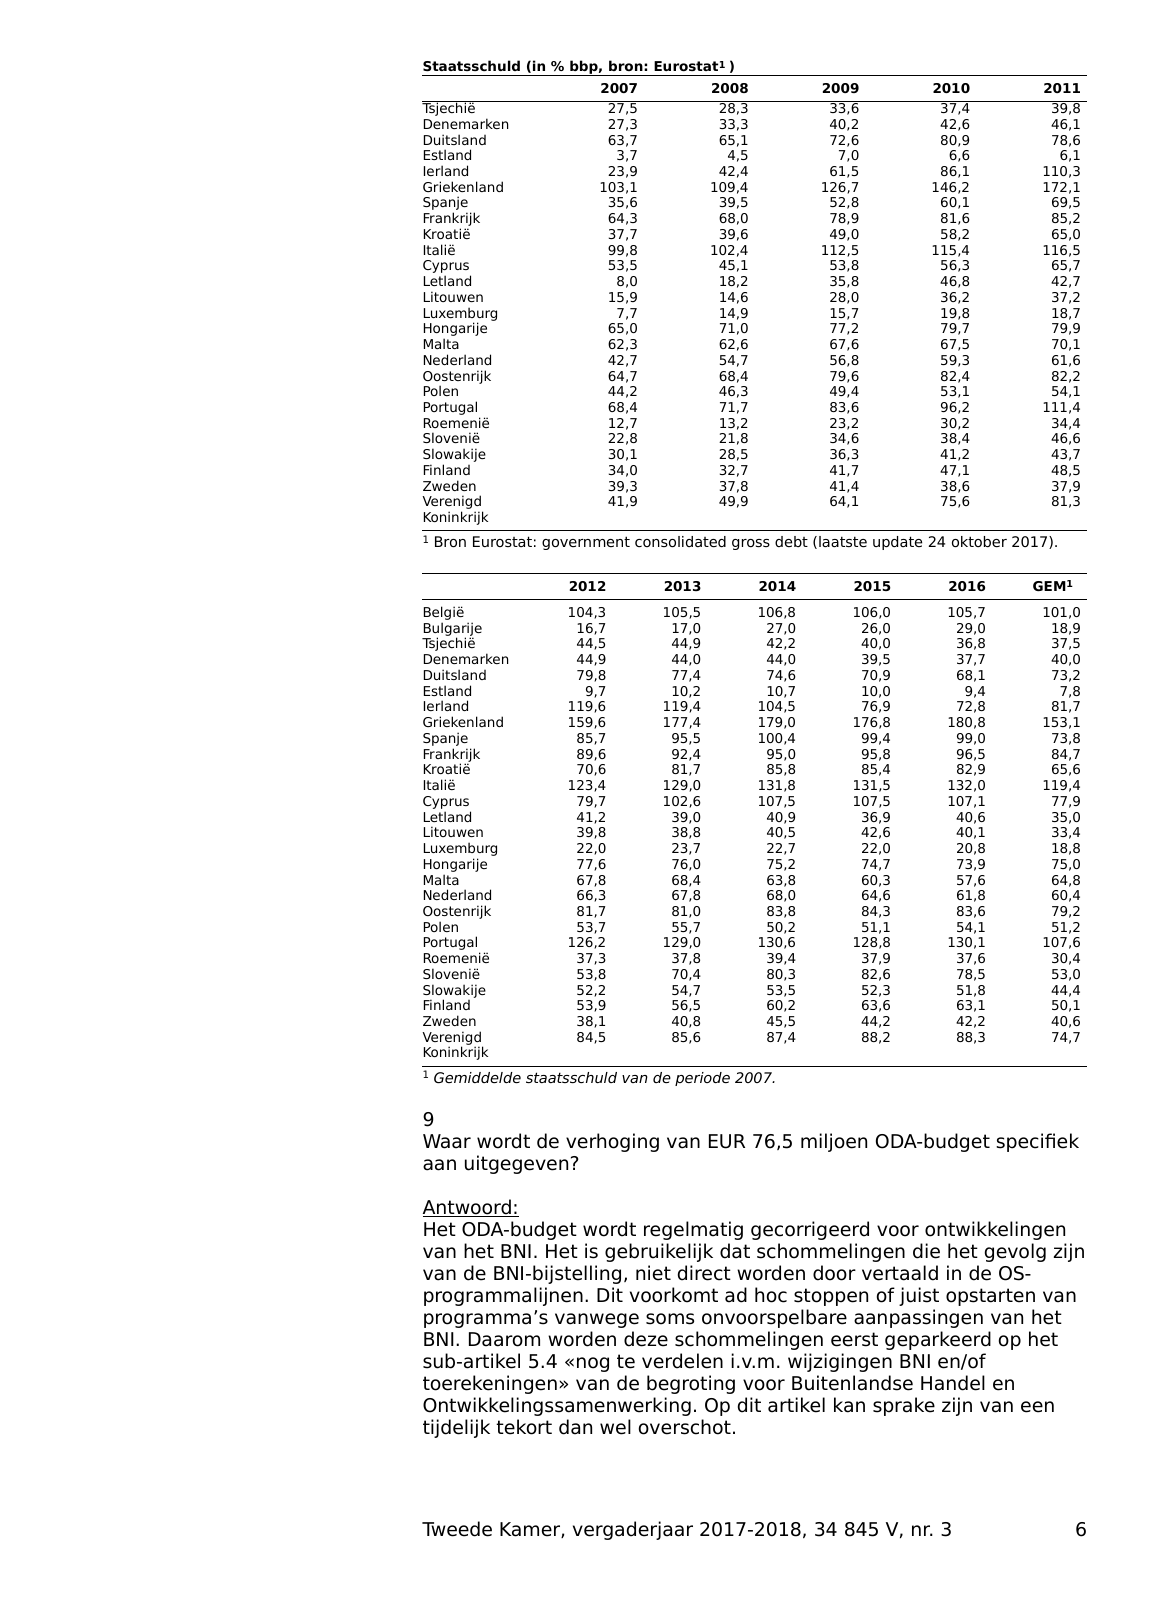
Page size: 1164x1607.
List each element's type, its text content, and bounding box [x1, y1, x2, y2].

table_cell 83,6 [754, 400, 865, 416]
table_cell 30,1 [533, 447, 644, 463]
table_cell 68,1 [897, 668, 992, 683]
table_header [422, 574, 517, 599]
table_cell 81,3 [976, 494, 1087, 530]
table_cell Griekenland [422, 715, 517, 731]
table_cell 50,2 [707, 920, 802, 935]
table_cell 102,4 [644, 243, 754, 258]
table_cell 6,1 [976, 148, 1087, 164]
table_cell 19,8 [865, 305, 976, 321]
table_cell Griekenland [422, 180, 533, 195]
table_cell 53,8 [754, 258, 865, 274]
table_cell 159,6 [517, 715, 612, 731]
table_cell Duitsland [422, 668, 517, 683]
table_cell 22,7 [707, 841, 802, 857]
table_cell 30,2 [865, 416, 976, 431]
table_cell 55,7 [612, 920, 707, 935]
table_cell 37,8 [612, 951, 707, 967]
table_cell 63,7 [533, 133, 644, 148]
table_cell 20,8 [897, 841, 992, 857]
table_cell 79,7 [517, 794, 612, 809]
table_cell 51,8 [897, 983, 992, 998]
table_cell 23,9 [533, 164, 644, 179]
table_cell 44,0 [707, 652, 802, 668]
table_cell 131,8 [707, 778, 802, 794]
table_cell Portugal [422, 935, 517, 951]
table_cell 88,3 [897, 1030, 992, 1066]
table_cell 40,6 [992, 1014, 1087, 1029]
table_cell 38,1 [517, 1014, 612, 1029]
table_cell 96,2 [865, 400, 976, 416]
table_cell 1 Bron Eurostat: government consolidated gross debt (laatste update 24 oktober 2017). [422, 531, 1087, 551]
text Waar wordt de verhoging van EUR 76,5 miljoen ODA-budget specifiek aan uitgegeven? [422, 1131, 1087, 1175]
table_cell 29,0 [897, 621, 992, 636]
table_cell 54,7 [612, 983, 707, 998]
table_cell 3,7 [533, 148, 644, 164]
table_cell 60,1 [865, 195, 976, 211]
table_cell 172,1 [976, 180, 1087, 195]
table_cell 54,1 [897, 920, 992, 935]
table_cell Ierland [422, 164, 533, 179]
table_cell 2007 [533, 76, 644, 101]
table_cell 8,0 [533, 274, 644, 290]
table_cell 107,6 [992, 935, 1087, 951]
table_cell 67,5 [865, 337, 976, 353]
table_cell 85,6 [612, 1030, 707, 1066]
table_cell 99,0 [897, 731, 992, 746]
table_cell 37,6 [897, 951, 992, 967]
table_cell 40,2 [754, 117, 865, 132]
table_cell 37,5 [992, 636, 1087, 652]
table_cell 84,7 [992, 746, 1087, 762]
table_cell 2010 [865, 76, 976, 101]
table_cell Estland [422, 684, 517, 699]
table_header 2013 [612, 574, 707, 599]
table_cell 74,7 [992, 1030, 1087, 1066]
table_cell 110,3 [976, 164, 1087, 179]
table_cell 71,7 [644, 400, 754, 416]
table_cell 44,2 [533, 384, 644, 400]
table_cell 38,8 [612, 825, 707, 841]
table_cell 89,6 [517, 746, 612, 762]
table_cell 80,3 [707, 967, 802, 982]
table_cell Denemarken [422, 652, 517, 668]
table_cell 38,6 [865, 479, 976, 494]
table_cell 128,8 [802, 935, 897, 951]
table_cell Spanje [422, 195, 533, 211]
table_cell 39,6 [644, 227, 754, 242]
table_cell 40,1 [897, 825, 992, 841]
table_cell Tsjechië [422, 102, 533, 117]
table_cell 35,8 [754, 274, 865, 290]
table_cell 88,2 [802, 1030, 897, 1066]
table_cell 32,7 [644, 463, 754, 478]
table_cell 40,0 [992, 652, 1087, 668]
text Antwoord: [422, 1197, 1087, 1219]
table_cell Slovenië [422, 967, 517, 982]
table_cell 44,5 [517, 636, 612, 652]
table_cell 84,3 [802, 904, 897, 919]
table_cell 45,1 [644, 258, 754, 274]
table_cell 126,2 [517, 935, 612, 951]
table_cell 109,4 [644, 180, 754, 195]
table_cell 70,1 [976, 337, 1087, 353]
table_cell 62,6 [644, 337, 754, 353]
table_cell 37,9 [976, 479, 1087, 494]
table_cell 67,6 [754, 337, 865, 353]
table_cell 9,7 [517, 684, 612, 699]
table_cell 85,7 [517, 731, 612, 746]
table_cell Verenigd Koninkrijk [422, 494, 533, 530]
table_cell 40,9 [707, 809, 802, 825]
table_cell 36,9 [802, 809, 897, 825]
table_cell 41,4 [754, 479, 865, 494]
table_cell 37,7 [897, 652, 992, 668]
table_cell 64,1 [754, 494, 865, 530]
table_cell 99,4 [802, 731, 897, 746]
table_cell 153,1 [992, 715, 1087, 731]
table_cell Luxemburg [422, 305, 533, 321]
table_cell 53,8 [517, 967, 612, 982]
table_cell 129,0 [612, 778, 707, 794]
table_cell Roemenië [422, 951, 517, 967]
table_cell België [422, 600, 517, 621]
table_cell Oostenrijk [422, 368, 533, 384]
table_cell Oostenrijk [422, 904, 517, 919]
table_cell 81,7 [517, 904, 612, 919]
table_cell 41,2 [865, 447, 976, 463]
table_cell 7,0 [754, 148, 865, 164]
table_cell 39,8 [517, 825, 612, 841]
table_cell 69,5 [976, 195, 1087, 211]
table_cell 106,8 [707, 600, 802, 621]
table_cell Finland [422, 998, 517, 1014]
table_cell 119,4 [612, 699, 707, 715]
table_cell 43,7 [976, 447, 1087, 463]
table_cell 107,1 [897, 794, 992, 809]
table_cell 34,4 [976, 416, 1087, 431]
table_cell 26,0 [802, 621, 897, 636]
table_cell 129,0 [612, 935, 707, 951]
table_cell 179,0 [707, 715, 802, 731]
table_cell 59,3 [865, 353, 976, 368]
table_cell 39,5 [644, 195, 754, 211]
table_cell Luxemburg [422, 841, 517, 857]
table_cell 74,6 [707, 668, 802, 683]
table_cell 82,9 [897, 762, 992, 778]
table_cell 35,6 [533, 195, 644, 211]
table_cell 35,0 [992, 809, 1087, 825]
table_cell 95,5 [612, 731, 707, 746]
table_cell 85,4 [802, 762, 897, 778]
table_cell Nederland [422, 353, 533, 368]
table_cell 64,7 [533, 368, 644, 384]
table_cell Italië [422, 243, 533, 258]
table_cell Ierland [422, 699, 517, 715]
table_cell 37,3 [517, 951, 612, 967]
table_cell 99,8 [533, 243, 644, 258]
table_cell Denemarken [422, 117, 533, 132]
table_cell 79,8 [517, 668, 612, 683]
table_cell 77,6 [517, 857, 612, 872]
table_cell 60,2 [707, 998, 802, 1014]
table_cell Estland [422, 148, 533, 164]
table_cell 66,3 [517, 888, 612, 904]
table_cell 62,3 [533, 337, 644, 353]
table_cell 7,8 [992, 684, 1087, 699]
table_cell 111,4 [976, 400, 1087, 416]
table_cell 70,4 [612, 967, 707, 982]
table_cell 53,5 [533, 258, 644, 274]
table_cell 74,7 [802, 857, 897, 872]
table_cell 78,9 [754, 211, 865, 227]
table_cell 48,5 [976, 463, 1087, 478]
table_cell 42,2 [707, 636, 802, 652]
table_cell 33,4 [992, 825, 1087, 841]
table_cell 83,6 [897, 904, 992, 919]
table_cell 68,0 [707, 888, 802, 904]
table_cell 18,7 [976, 305, 1087, 321]
table_cell 96,5 [897, 746, 992, 762]
table_cell 72,6 [754, 133, 865, 148]
table_cell Verenigd Koninkrijk [422, 1030, 517, 1066]
table_cell 18,8 [992, 841, 1087, 857]
table_header GEM1 [992, 574, 1087, 599]
table_cell 44,9 [517, 652, 612, 668]
table_cell 53,9 [517, 998, 612, 1014]
table_cell 85,2 [976, 211, 1087, 227]
table_cell 80,9 [865, 133, 976, 148]
table_cell 57,6 [897, 872, 992, 888]
table_cell 54,1 [976, 384, 1087, 400]
table_cell Duitsland [422, 133, 533, 148]
table_cell 78,5 [897, 967, 992, 982]
table_cell 70,6 [517, 762, 612, 778]
table_cell 53,0 [992, 967, 1087, 982]
table_cell 68,4 [533, 400, 644, 416]
table_cell Litouwen [422, 825, 517, 841]
table_cell 42,7 [533, 353, 644, 368]
table_cell 49,9 [644, 494, 754, 530]
table_cell Portugal [422, 400, 533, 416]
table_cell 68,4 [612, 872, 707, 888]
table_cell 42,7 [976, 274, 1087, 290]
table_cell 45,5 [707, 1014, 802, 1029]
table_cell 63,1 [897, 998, 992, 1014]
table_cell 44,2 [802, 1014, 897, 1029]
table_cell 22,0 [802, 841, 897, 857]
table_cell 61,6 [976, 353, 1087, 368]
table_cell 49,4 [754, 384, 865, 400]
table_cell 46,3 [644, 384, 754, 400]
table_cell Zweden [422, 479, 533, 494]
table_cell 37,2 [976, 290, 1087, 305]
table_cell Cyprus [422, 794, 517, 809]
table_cell 41,2 [517, 809, 612, 825]
table_cell 82,2 [976, 368, 1087, 384]
table_cell 84,5 [517, 1030, 612, 1066]
table_cell Kroatië [422, 762, 517, 778]
table_cell 56,5 [612, 998, 707, 1014]
table_cell 18,2 [644, 274, 754, 290]
table_cell Zweden [422, 1014, 517, 1029]
table_cell 77,2 [754, 321, 865, 337]
table_cell 18,9 [992, 621, 1087, 636]
table_cell 36,2 [865, 290, 976, 305]
table_cell 77,9 [992, 794, 1087, 809]
table_cell 52,2 [517, 983, 612, 998]
table_cell 58,2 [865, 227, 976, 242]
text 9 [422, 1109, 1087, 1131]
table_cell 42,6 [865, 117, 976, 132]
table_cell Finland [422, 463, 533, 478]
table_cell 65,6 [992, 762, 1087, 778]
table_cell 13,2 [644, 416, 754, 431]
table_cell 33,6 [754, 102, 865, 117]
table_cell 6,6 [865, 148, 976, 164]
table_cell 40,8 [612, 1014, 707, 1029]
table_cell 87,4 [707, 1030, 802, 1066]
table_cell 146,2 [865, 180, 976, 195]
table_cell 115,4 [865, 243, 976, 258]
table_cell 104,3 [517, 600, 612, 621]
table_cell Hongarije [422, 857, 517, 872]
table_cell 9,4 [897, 684, 992, 699]
table_cell 23,2 [754, 416, 865, 431]
table_cell 52,3 [802, 983, 897, 998]
table_cell 42,6 [802, 825, 897, 841]
table_cell 14,6 [644, 290, 754, 305]
table_cell 92,4 [612, 746, 707, 762]
table_cell 67,8 [517, 872, 612, 888]
table_cell 46,8 [865, 274, 976, 290]
table_cell 71,0 [644, 321, 754, 337]
table_cell 112,5 [754, 243, 865, 258]
table_cell 176,8 [802, 715, 897, 731]
table_cell [422, 76, 533, 101]
table_cell 61,8 [897, 888, 992, 904]
table_cell 34,0 [533, 463, 644, 478]
table_cell 28,5 [644, 447, 754, 463]
table_cell Polen [422, 920, 517, 935]
table_cell 37,9 [802, 951, 897, 967]
table_cell 37,7 [533, 227, 644, 242]
table_cell 27,3 [533, 117, 644, 132]
table_cell 4,5 [644, 148, 754, 164]
table_cell 12,7 [533, 416, 644, 431]
table_cell 44,9 [612, 636, 707, 652]
table_cell 64,8 [992, 872, 1087, 888]
table_cell 75,0 [992, 857, 1087, 872]
table_cell 73,2 [992, 668, 1087, 683]
table_cell Cyprus [422, 258, 533, 274]
table_cell 10,0 [802, 684, 897, 699]
table_cell 107,5 [802, 794, 897, 809]
table_cell 85,8 [707, 762, 802, 778]
table_cell 44,4 [992, 983, 1087, 998]
table_cell 56,3 [865, 258, 976, 274]
table_cell 180,8 [897, 715, 992, 731]
table_cell 41,7 [754, 463, 865, 478]
table_cell 10,7 [707, 684, 802, 699]
table_cell 75,2 [707, 857, 802, 872]
table_cell 23,7 [612, 841, 707, 857]
table_cell 22,8 [533, 431, 644, 447]
table_cell 78,6 [976, 133, 1087, 148]
table_cell 75,6 [865, 494, 976, 530]
table_cell Spanje [422, 731, 517, 746]
table_cell 102,6 [612, 794, 707, 809]
table_cell 65,1 [644, 133, 754, 148]
table_cell Malta [422, 337, 533, 353]
table_cell 64,6 [802, 888, 897, 904]
table_cell 47,1 [865, 463, 976, 478]
table_cell 53,5 [707, 983, 802, 998]
table_cell 76,9 [802, 699, 897, 715]
table_cell 77,4 [612, 668, 707, 683]
table_cell Kroatië [422, 227, 533, 242]
table_cell Frankrijk [422, 746, 517, 762]
table_cell 130,6 [707, 935, 802, 951]
table_cell 52,8 [754, 195, 865, 211]
table_cell 104,5 [707, 699, 802, 715]
table_header 2015 [802, 574, 897, 599]
table_cell 34,6 [754, 431, 865, 447]
table_cell 65,0 [976, 227, 1087, 242]
table_cell 73,8 [992, 731, 1087, 746]
table_cell 106,0 [802, 600, 897, 621]
table_cell 83,8 [707, 904, 802, 919]
table_cell Roemenië [422, 416, 533, 431]
table_cell 54,7 [644, 353, 754, 368]
table_cell 82,6 [802, 967, 897, 982]
table_cell Letland [422, 809, 517, 825]
table_cell 82,4 [865, 368, 976, 384]
table_cell Frankrijk [422, 211, 533, 227]
table_cell 49,0 [754, 227, 865, 242]
table_cell 86,1 [865, 164, 976, 179]
table_header 2014 [707, 574, 802, 599]
table_cell 39,5 [802, 652, 897, 668]
table_cell 16,7 [517, 621, 612, 636]
table_cell 61,5 [754, 164, 865, 179]
table_cell 42,4 [644, 164, 754, 179]
table_cell 105,5 [612, 600, 707, 621]
table_cell 2009 [754, 76, 865, 101]
table_cell 15,7 [754, 305, 865, 321]
table_cell 79,9 [976, 321, 1087, 337]
table_cell 50,1 [992, 998, 1087, 1014]
table_cell 70,9 [802, 668, 897, 683]
table_cell 1 Gemiddelde staatsschuld van de periode 2007. [422, 1067, 1087, 1087]
table_cell 21,8 [644, 431, 754, 447]
table_cell 39,4 [707, 951, 802, 967]
table_cell Nederland [422, 888, 517, 904]
table_cell Slovenië [422, 431, 533, 447]
table_cell Tsjechië [422, 636, 517, 652]
table_cell 73,9 [897, 857, 992, 872]
table_cell 37,4 [865, 102, 976, 117]
table_cell Bulgarije [422, 621, 517, 636]
table_cell Slowakije [422, 983, 517, 998]
text Het ODA-budget wordt regelmatig gecorrigeerd voor ontwikkelingen van het BNI. Het is gebruikelijk dat schommelingen die het gevolg zijn van de BNI-bijstelling, niet direct worden door vertaald in de OS-programmalijnen. Dit voorkomt ad hoc stoppen of juist opstarten van programma’s vanwege soms onvoorspelbare aanpassingen van het BNI. Daarom worden deze schommelingen eerst geparkeerd op het sub-artikel 5.4 «nog te verdelen i.v.m. wijzigingen BNI en/of toerekeningen» van de begroting voor Buitenlandse Handel en Ontwikkelingssamenwerking. Op dit artikel kan sprake zijn van een tijdelijk tekort dan wel overschot. [422, 1219, 1087, 1439]
table_cell Hongarije [422, 321, 533, 337]
table_cell 38,4 [865, 431, 976, 447]
table_cell 28,3 [644, 102, 754, 117]
table_cell 27,5 [533, 102, 644, 117]
table_cell 177,4 [612, 715, 707, 731]
table_cell 39,8 [976, 102, 1087, 117]
table_cell 15,9 [533, 290, 644, 305]
table_cell 63,8 [707, 872, 802, 888]
table_cell 46,1 [976, 117, 1087, 132]
table_cell 22,0 [517, 841, 612, 857]
table_cell 81,0 [612, 904, 707, 919]
table_cell 51,2 [992, 920, 1087, 935]
table_cell 68,0 [644, 211, 754, 227]
table_cell 76,0 [612, 857, 707, 872]
table_cell 81,7 [612, 762, 707, 778]
table_header 2012 [517, 574, 612, 599]
table_cell 53,1 [865, 384, 976, 400]
table_cell 37,8 [644, 479, 754, 494]
table_cell 27,0 [707, 621, 802, 636]
table_cell 81,6 [865, 211, 976, 227]
table_cell 36,3 [754, 447, 865, 463]
table_cell 56,8 [754, 353, 865, 368]
table_cell 46,6 [976, 431, 1087, 447]
table_cell 28,0 [754, 290, 865, 305]
table_cell 81,7 [992, 699, 1087, 715]
table_cell 101,0 [992, 600, 1087, 621]
table_cell 30,4 [992, 951, 1087, 967]
table_cell 44,0 [612, 652, 707, 668]
table_cell 41,9 [533, 494, 644, 530]
table_cell 42,2 [897, 1014, 992, 1029]
table_cell Italië [422, 778, 517, 794]
table_cell 53,7 [517, 920, 612, 935]
table_cell 60,3 [802, 872, 897, 888]
table_cell 103,1 [533, 180, 644, 195]
table_cell Letland [422, 274, 533, 290]
table_cell 39,3 [533, 479, 644, 494]
table_cell 40,6 [897, 809, 992, 825]
table_cell 79,2 [992, 904, 1087, 919]
table_cell 95,0 [707, 746, 802, 762]
table_cell 123,4 [517, 778, 612, 794]
table_header 2016 [897, 574, 992, 599]
table_cell 51,1 [802, 920, 897, 935]
table_cell 39,0 [612, 809, 707, 825]
table_cell Polen [422, 384, 533, 400]
table_cell 116,5 [976, 243, 1087, 258]
table_cell 2011 [976, 76, 1087, 101]
table_cell 64,3 [533, 211, 644, 227]
table_cell 105,7 [897, 600, 992, 621]
table_cell 7,7 [533, 305, 644, 321]
table_cell 79,6 [754, 368, 865, 384]
table_cell 132,0 [897, 778, 992, 794]
table_cell 119,4 [992, 778, 1087, 794]
table_cell 65,0 [533, 321, 644, 337]
table_cell 2008 [644, 76, 754, 101]
table_cell 14,9 [644, 305, 754, 321]
table_cell 36,8 [897, 636, 992, 652]
table_cell 100,4 [707, 731, 802, 746]
table_cell 119,6 [517, 699, 612, 715]
table_cell 79,7 [865, 321, 976, 337]
table_cell 67,8 [612, 888, 707, 904]
table_cell 10,2 [612, 684, 707, 699]
table_cell 33,3 [644, 117, 754, 132]
table_cell 131,5 [802, 778, 897, 794]
table_cell 95,8 [802, 746, 897, 762]
table_cell 17,0 [612, 621, 707, 636]
table_cell Litouwen [422, 290, 533, 305]
table_cell 72,8 [897, 699, 992, 715]
table_header Staatsschuld (in % bbp, bron: Eurostat1) [422, 59, 1087, 75]
table_cell 60,4 [992, 888, 1087, 904]
table_cell 126,7 [754, 180, 865, 195]
table_cell 107,5 [707, 794, 802, 809]
table_cell 63,6 [802, 998, 897, 1014]
table_cell 68,4 [644, 368, 754, 384]
table_cell Slowakije [422, 447, 533, 463]
table_cell 130,1 [897, 935, 992, 951]
table_cell Malta [422, 872, 517, 888]
table_cell 40,5 [707, 825, 802, 841]
table_cell 65,7 [976, 258, 1087, 274]
table_cell 40,0 [802, 636, 897, 652]
